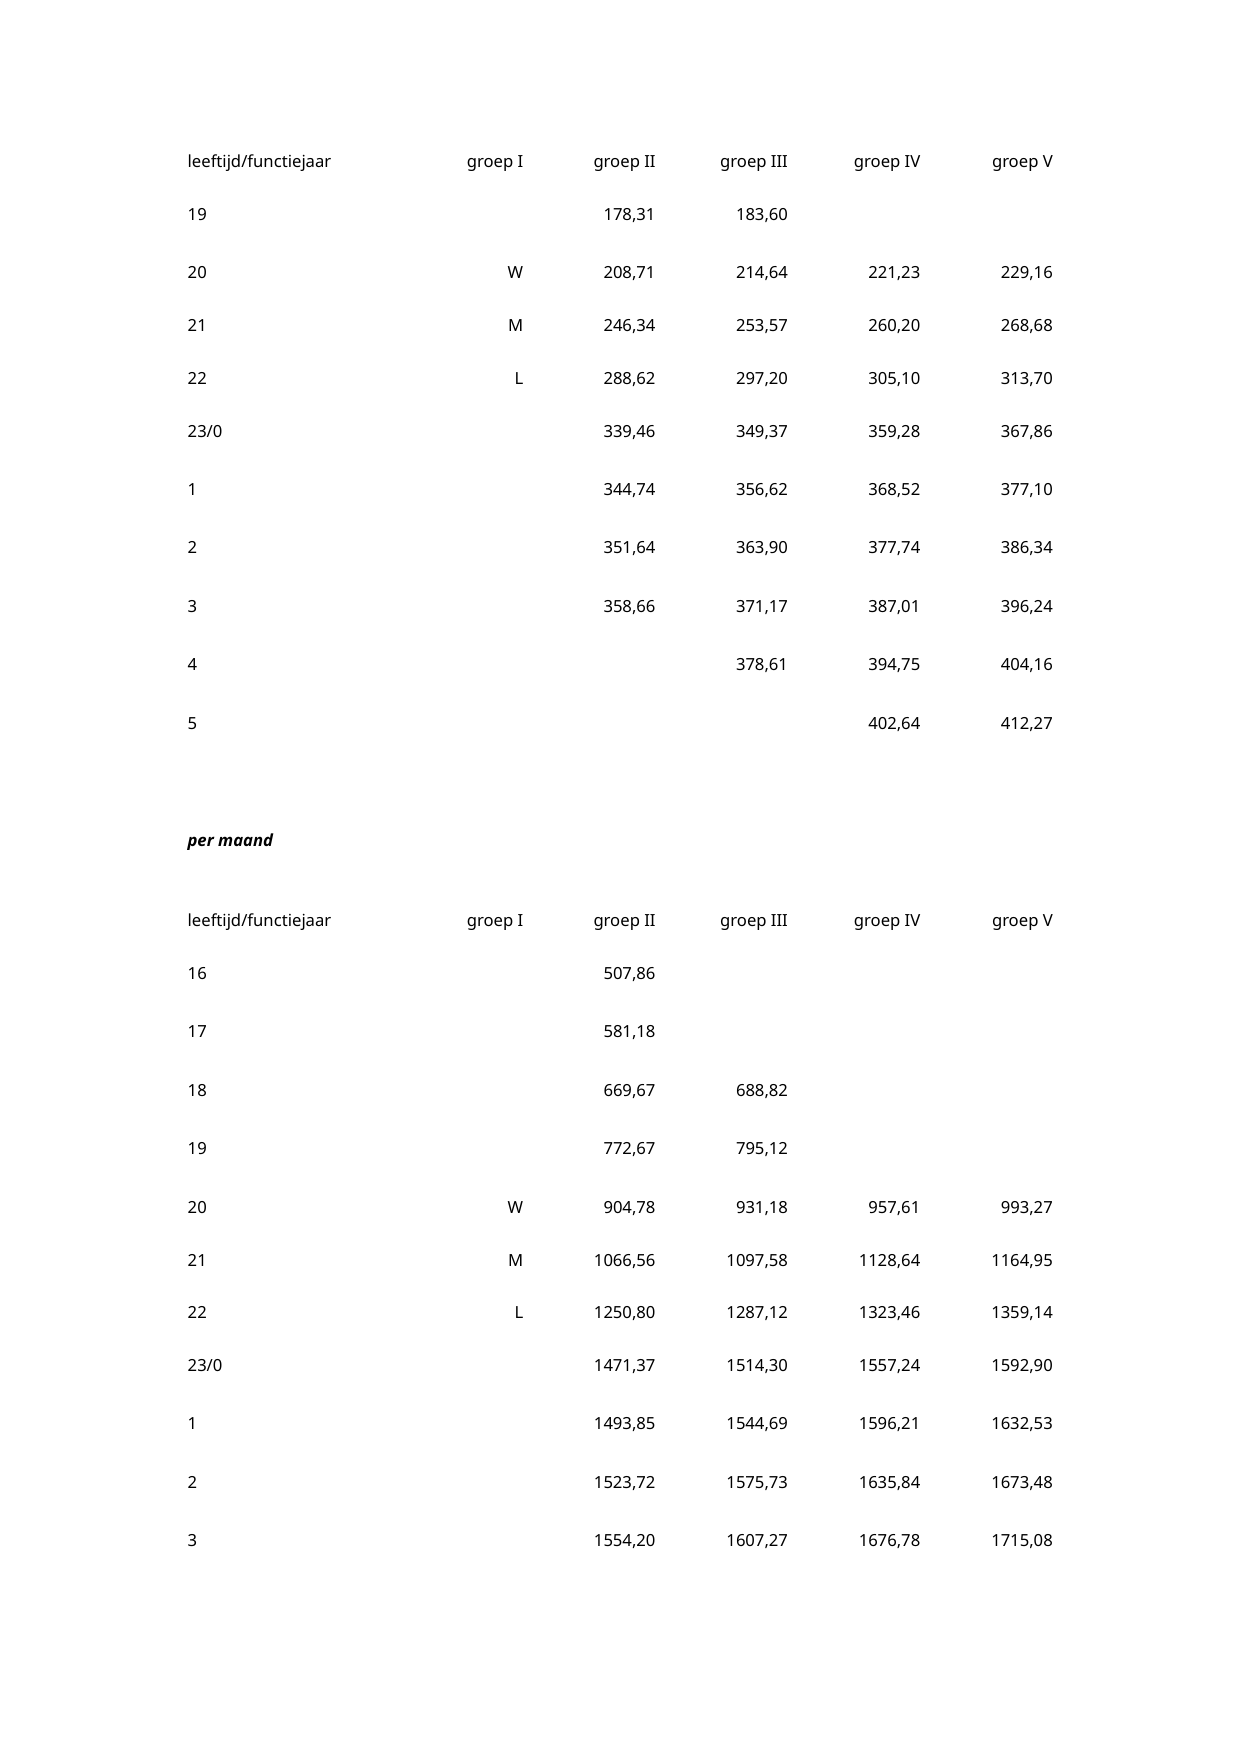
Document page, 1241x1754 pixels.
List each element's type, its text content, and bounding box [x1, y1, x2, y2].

table_cell [523, 711, 655, 770]
table_cell 16 [188, 962, 391, 1020]
table_cell 339,46 [523, 419, 655, 478]
table_cell [391, 653, 523, 711]
table_cell 404,16 [920, 653, 1053, 711]
table_cell [788, 1079, 920, 1137]
table_cell 23/0 [188, 419, 391, 478]
table_cell 957,61 [788, 1195, 920, 1248]
table_cell 387,01 [788, 595, 920, 653]
table_cell 1514,30 [655, 1354, 788, 1412]
table_cell 344,74 [523, 478, 655, 536]
table_cell [391, 1412, 523, 1470]
table_cell 772,67 [523, 1137, 655, 1195]
table_cell 1359,14 [920, 1301, 1053, 1353]
table_cell 371,17 [655, 595, 788, 653]
table_header groep IV [788, 909, 920, 962]
table_cell 795,12 [655, 1137, 788, 1195]
table_cell 904,78 [523, 1195, 655, 1248]
table_cell W [391, 261, 523, 314]
table_cell 21 [188, 1248, 391, 1301]
table_cell L [391, 1301, 523, 1353]
table_cell 386,34 [920, 536, 1053, 594]
table_cell 507,86 [523, 962, 655, 1020]
table_cell 378,61 [655, 653, 788, 711]
table_header groep II [523, 150, 655, 203]
table_cell [788, 1020, 920, 1078]
table_cell [391, 1529, 523, 1587]
table_header groep II [523, 909, 655, 962]
table_cell 3 [188, 1529, 391, 1587]
table_cell 368,52 [788, 478, 920, 536]
table_cell [391, 536, 523, 594]
table_cell [788, 962, 920, 1020]
table_cell M [391, 314, 523, 367]
table_header groep V [920, 150, 1053, 203]
table_cell 688,82 [655, 1079, 788, 1137]
table_cell 214,64 [655, 261, 788, 314]
table_cell [788, 1137, 920, 1195]
table_cell 1066,56 [523, 1248, 655, 1301]
table_cell 1 [188, 1412, 391, 1470]
table_cell 21 [188, 314, 391, 367]
table_cell 396,24 [920, 595, 1053, 653]
table_cell 246,34 [523, 314, 655, 367]
table_cell 412,27 [920, 711, 1053, 770]
table_cell 1287,12 [655, 1301, 788, 1353]
text per maand [187, 828, 1053, 851]
table_cell 1596,21 [788, 1412, 920, 1470]
table_cell 229,16 [920, 261, 1053, 314]
table_header groep I [391, 909, 523, 962]
table_cell 22 [188, 367, 391, 419]
table_header groep III [655, 909, 788, 962]
table_cell 1128,64 [788, 1248, 920, 1301]
table_cell 208,71 [523, 261, 655, 314]
table_cell 221,23 [788, 261, 920, 314]
table_header groep III [655, 150, 788, 203]
table_cell [391, 962, 523, 1020]
table_cell 581,18 [523, 1020, 655, 1078]
table_cell 2 [188, 536, 391, 594]
table_cell [391, 1137, 523, 1195]
table_cell 402,64 [788, 711, 920, 770]
table_cell 1097,58 [655, 1248, 788, 1301]
table_cell 358,66 [523, 595, 655, 653]
table_cell 1554,20 [523, 1529, 655, 1587]
table_cell 1635,84 [788, 1470, 920, 1529]
table_cell 297,20 [655, 367, 788, 419]
table_cell 268,68 [920, 314, 1053, 367]
table_cell 363,90 [655, 536, 788, 594]
table_cell 18 [188, 1079, 391, 1137]
table_cell [788, 203, 920, 261]
table_cell 3 [188, 595, 391, 653]
table_header leeftijd/functiejaar [188, 909, 391, 962]
table_cell 1250,80 [523, 1301, 655, 1353]
table_cell 1 [188, 478, 391, 536]
table_cell 349,37 [655, 419, 788, 478]
table_cell 1523,72 [523, 1470, 655, 1529]
table_cell 394,75 [788, 653, 920, 711]
table_cell [391, 419, 523, 478]
table_cell [391, 1079, 523, 1137]
table_cell 5 [188, 711, 391, 770]
table_cell 1673,48 [920, 1470, 1053, 1529]
table_cell 23/0 [188, 1354, 391, 1412]
table_cell 305,10 [788, 367, 920, 419]
table_cell [655, 1020, 788, 1078]
table_cell 22 [188, 1301, 391, 1353]
table_cell 1164,95 [920, 1248, 1053, 1301]
table_cell 288,62 [523, 367, 655, 419]
table_cell 1471,37 [523, 1354, 655, 1412]
table_cell [391, 1354, 523, 1412]
table_cell 183,60 [655, 203, 788, 261]
table_cell 1592,90 [920, 1354, 1053, 1412]
table_cell 1493,85 [523, 1412, 655, 1470]
table_cell W [391, 1195, 523, 1248]
table_header groep I [391, 150, 523, 203]
table_cell [920, 962, 1053, 1020]
table_cell [655, 962, 788, 1020]
table_cell 20 [188, 1195, 391, 1248]
table_cell 993,27 [920, 1195, 1053, 1248]
table_cell [391, 478, 523, 536]
table_cell 1607,27 [655, 1529, 788, 1587]
table_cell 313,70 [920, 367, 1053, 419]
table_header groep IV [788, 150, 920, 203]
table_cell 1544,69 [655, 1412, 788, 1470]
table_cell 669,67 [523, 1079, 655, 1137]
table_cell 1715,08 [920, 1529, 1053, 1587]
table_cell [523, 653, 655, 711]
table_cell [391, 203, 523, 261]
table_cell 377,10 [920, 478, 1053, 536]
table_cell 19 [188, 203, 391, 261]
table_cell 1676,78 [788, 1529, 920, 1587]
table_cell 4 [188, 653, 391, 711]
table_cell 2 [188, 1470, 391, 1529]
table_cell 17 [188, 1020, 391, 1078]
table_cell [391, 595, 523, 653]
table_cell 1575,73 [655, 1470, 788, 1529]
table_cell 931,18 [655, 1195, 788, 1248]
table_cell [391, 1470, 523, 1529]
table_cell [655, 711, 788, 770]
table_cell 351,64 [523, 536, 655, 594]
table_cell 178,31 [523, 203, 655, 261]
table_cell 1632,53 [920, 1412, 1053, 1470]
table_cell 1323,46 [788, 1301, 920, 1353]
table_cell [920, 1020, 1053, 1078]
table_cell 359,28 [788, 419, 920, 478]
table_cell 20 [188, 261, 391, 314]
table_cell [391, 1020, 523, 1078]
table_cell L [391, 367, 523, 419]
table_cell 367,86 [920, 419, 1053, 478]
table_cell [391, 711, 523, 770]
table_cell [920, 1137, 1053, 1195]
table_cell 253,57 [655, 314, 788, 367]
table_cell [920, 203, 1053, 261]
table_cell 1557,24 [788, 1354, 920, 1412]
table_header groep V [920, 909, 1053, 962]
table_cell 19 [188, 1137, 391, 1195]
table_cell 260,20 [788, 314, 920, 367]
table_cell [920, 1079, 1053, 1137]
table_header leeftijd/functiejaar [188, 150, 391, 203]
table_cell 356,62 [655, 478, 788, 536]
table_cell 377,74 [788, 536, 920, 594]
table_cell M [391, 1248, 523, 1301]
